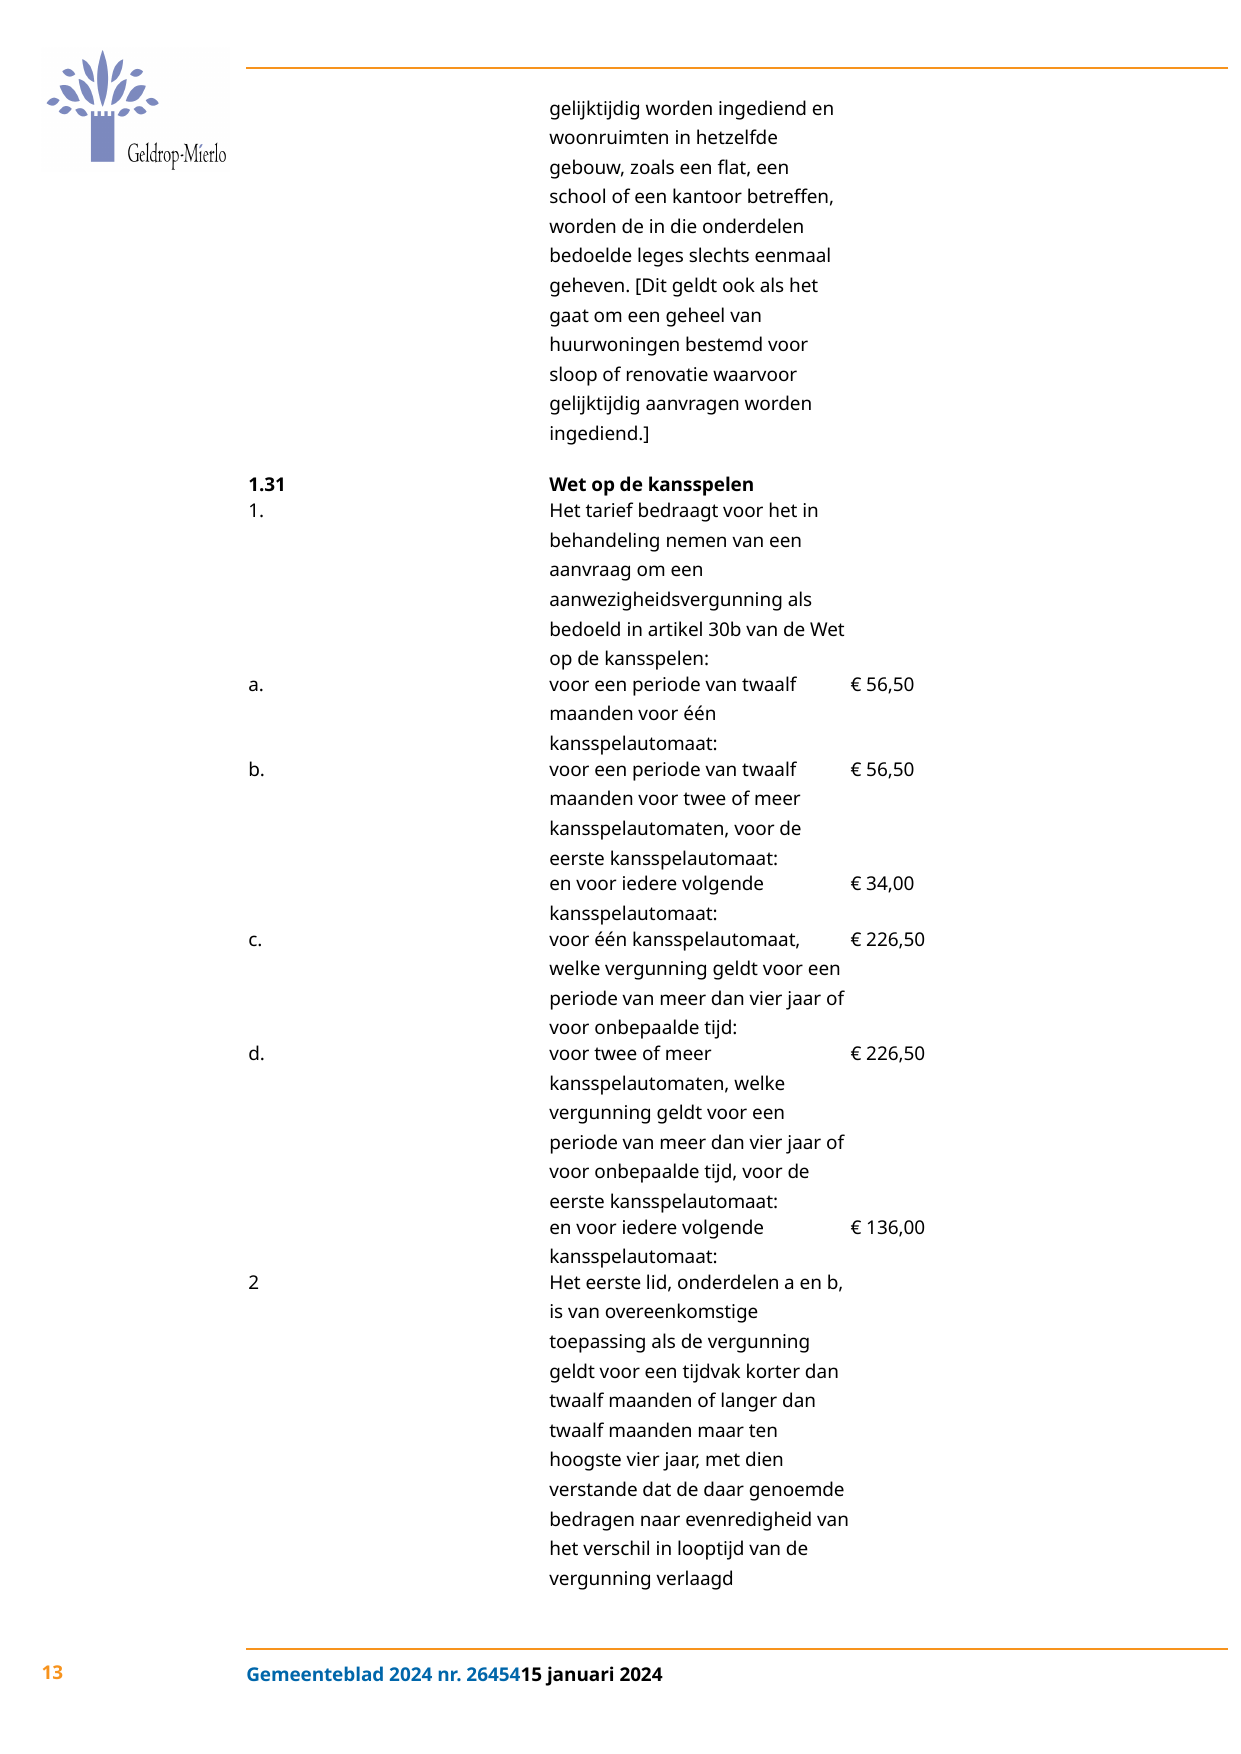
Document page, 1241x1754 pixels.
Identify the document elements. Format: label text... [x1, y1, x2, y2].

table_cell 2 [248, 1269, 549, 1591]
table_cell en voor iedere volgende kansspelautomaat: [549, 1214, 850, 1269]
picture [41, 47, 231, 172]
table_cell voor een periode van twaalf maanden voor één kansspelautomaat: [549, 671, 850, 756]
table_cell voor twee of meer kansspelautomaten, welke vergunning geldt voor een periode van meer dan vier jaar of voor onbepaalde tijd, voor de eerste kansspelautomaat: [549, 1040, 850, 1214]
table_cell [549, 446, 850, 472]
table_cell [248, 1214, 549, 1269]
table_cell [248, 446, 549, 472]
table_cell gelijktijdig worden ingediend en woonruimten in hetzelfde gebouw, zoals een flat, een school of een kantoor betreffen, worden de in die onderdelen bedoelde leges slechts eenmaal geheven. [Dit geldt ook als het gaat om een geheel van huurwoningen bestemd voor sloop of renovatie waarvoor gelijktijdig aanvragen worden ingediend.] [549, 95, 850, 446]
table_cell [248, 870, 549, 926]
table_cell b. [248, 756, 549, 870]
table_cell Het eerste lid, onderdelen a en b, is van overeenkomstige toepassing als de vergunning geldt voor een tijdvak korter dan twaalf maanden of langer dan twaalf maanden maar ten hoogste vier jaar, met dien verstande dat de daar genoemde bedragen naar evenredigheid van het verschil in looptijd van de vergunning verlaagd [549, 1269, 850, 1591]
table_cell Het tarief bedraagt voor het in behandeling nemen van een aanvraag om een aanwezigheidsvergunning als bedoeld in artikel 30b van de Wet op de kansspelen: [549, 498, 850, 671]
table_cell € 34,00 [850, 870, 1152, 926]
table_cell [850, 498, 1152, 671]
table_cell Wet op de kansspelen [549, 472, 850, 497]
table_cell [850, 446, 1152, 472]
table_cell [248, 95, 549, 446]
table_cell en voor iedere volgende kansspelautomaat: [549, 870, 850, 926]
table_cell voor een periode van twaalf maanden voor twee of meer kansspelautomaten, voor de eerste kansspelautomaat: [549, 756, 850, 870]
table_cell € 226,50 [850, 1040, 1152, 1214]
table_cell [850, 1269, 1152, 1591]
table_cell 1. [248, 498, 549, 671]
table_cell 1.31 [248, 472, 549, 497]
table_cell € 136,00 [850, 1214, 1152, 1269]
table_cell [850, 95, 1152, 446]
table_cell € 56,50 [850, 756, 1152, 870]
table_cell d. [248, 1040, 549, 1214]
table_cell c. [248, 926, 549, 1040]
table_cell voor één kansspelautomaat, welke vergunning geldt voor een periode van meer dan vier jaar of voor onbepaalde tijd: [549, 926, 850, 1040]
table_cell [850, 472, 1152, 497]
table_cell a. [248, 671, 549, 756]
table_cell € 226,50 [850, 926, 1152, 1040]
table_cell € 56,50 [850, 671, 1152, 756]
